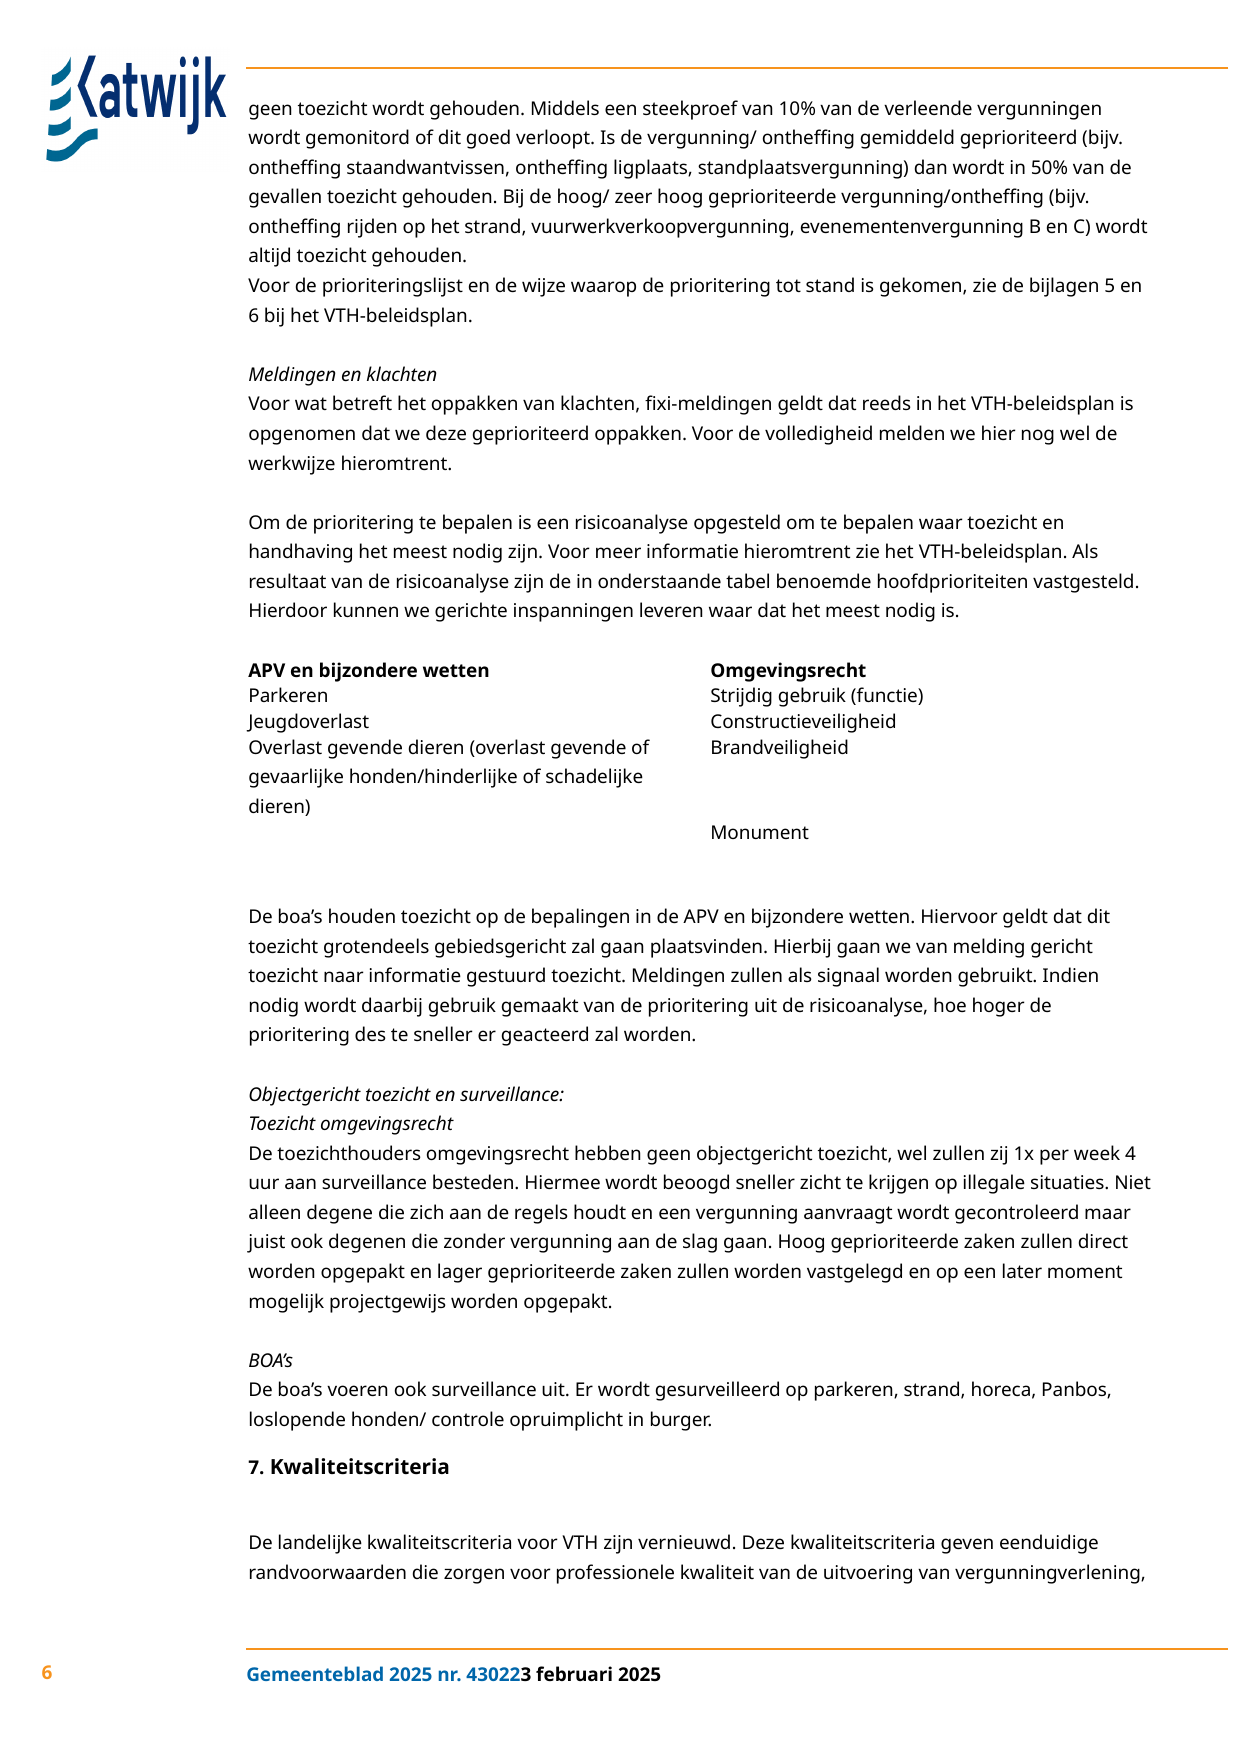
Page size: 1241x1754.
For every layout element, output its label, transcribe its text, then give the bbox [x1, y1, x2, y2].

table_cell [710, 845, 1152, 871]
table_cell Brandveiligheid [710, 734, 1152, 819]
text De landelijke kwaliteitscriteria voor VTH zijn vernieuwd. Deze kwaliteitscriteria geven eenduidige randvoorwaarden die zorgen voor professionele kwaliteit van de uitvoering van vergunningverlening, [248, 1529, 1152, 1585]
text geen toezicht wordt gehouden. Middels een steekproef van 10% van de verleende vergunningen wordt gemonitord of dit goed verloopt. Is de vergunning/ ontheffing gemiddeld geprioriteerd (bijv. ontheffing staandwantvissen, ontheffing ligplaats, standplaatsvergunning) dan wordt in 50% van de gevallen toezicht gehouden. Bij de hoog/ zeer hoog geprioriteerde vergunning/ontheffing (bijv. ontheffing rijden op het strand, vuurwerkverkoopvergunning, evenementenvergunning B en C) wordt altijd toezicht gehouden. [248, 95, 1152, 268]
text De boa’s voeren ook surveillance uit. Er wordt gesurveilleerd op parkeren, strand, horeca, Panbos, loslopende honden/ controle opruimplicht in burger. [248, 1377, 1152, 1432]
text Toezicht omgevingsrecht [248, 1110, 1152, 1136]
text 7. Kwaliteitscriteria [248, 1452, 1152, 1480]
text Voor de prioriteringslijst en de wijze waarop de prioritering tot stand is gekomen, zie de bijlagen 5 en 6 bij het VTH-beleidsplan. [248, 272, 1152, 328]
text De boa’s houden toezicht op de bepalingen in de APV en bijzondere wetten. Hiervoor geldt dat dit toezicht grotendeels gebiedsgericht zal gaan plaatsvinden. Hierbij gaan we van melding gericht toezicht naar informatie gestuurd toezicht. Meldingen zullen als signaal worden gebruikt. Indien nodig wordt daarbij gebruik gemaakt van de prioritering uit de risicoanalyse, hoe hoger de prioritering des te sneller er geacteerd zal worden. [248, 903, 1152, 1047]
table_header APV en bijzondere wetten [248, 657, 710, 683]
table_cell Parkeren [248, 683, 710, 708]
table_cell Monument [710, 819, 1152, 845]
table_cell Strijdig gebruik (functie) [710, 683, 1152, 708]
table_cell Jeugdoverlast [248, 709, 710, 734]
table_cell Overlast gevende dieren (overlast gevende of gevaarlijke honden/hinderlijke of schadelijke dieren) [248, 734, 710, 819]
table_cell [248, 845, 710, 871]
text Voor wat betreft het oppakken van klachten, fixi-meldingen geldt dat reeds in het VTH-beleidsplan is opgenomen dat we deze geprioriteerd oppakken. Voor de volledigheid melden we hier nog wel de werkwijze hieromtrent. [248, 391, 1152, 476]
picture [41, 47, 231, 172]
text Objectgericht toezicht en surveillance: [248, 1081, 1152, 1107]
text Meldingen en klachten [248, 361, 1152, 387]
table_cell [248, 819, 710, 845]
table_header Omgevingsrecht [710, 657, 1152, 683]
text De toezichthouders omgevingsrecht hebben geen objectgericht toezicht, wel zullen zij 1x per week 4 uur aan surveillance besteden. Hiermee wordt beoogd sneller zicht te krijgen op illegale situaties. Niet alleen degene die zich aan de regels houdt en een vergunning aanvraagt wordt gecontroleerd maar juist ook degenen die zonder vergunning aan de slag gaan. Hoog geprioriteerde zaken zullen direct worden opgepakt en lager geprioriteerde zaken zullen worden vastgelegd en op een later moment mogelijk projectgewijs worden opgepakt. [248, 1140, 1152, 1314]
table_cell Constructieveiligheid [710, 709, 1152, 734]
text BOA’s [248, 1347, 1152, 1373]
text Om de prioritering te bepalen is een risicoanalyse opgesteld om te bepalen waar toezicht en handhaving het meest nodig zijn. Voor meer informatie hieromtrent zie het VTH-beleidsplan. Als resultaat van de risicoanalyse zijn de in onderstaande tabel benoemde hoofdprioriteiten vastgesteld. Hierdoor kunnen we gerichte inspanningen leveren waar dat het meest nodig is. [248, 509, 1152, 623]
